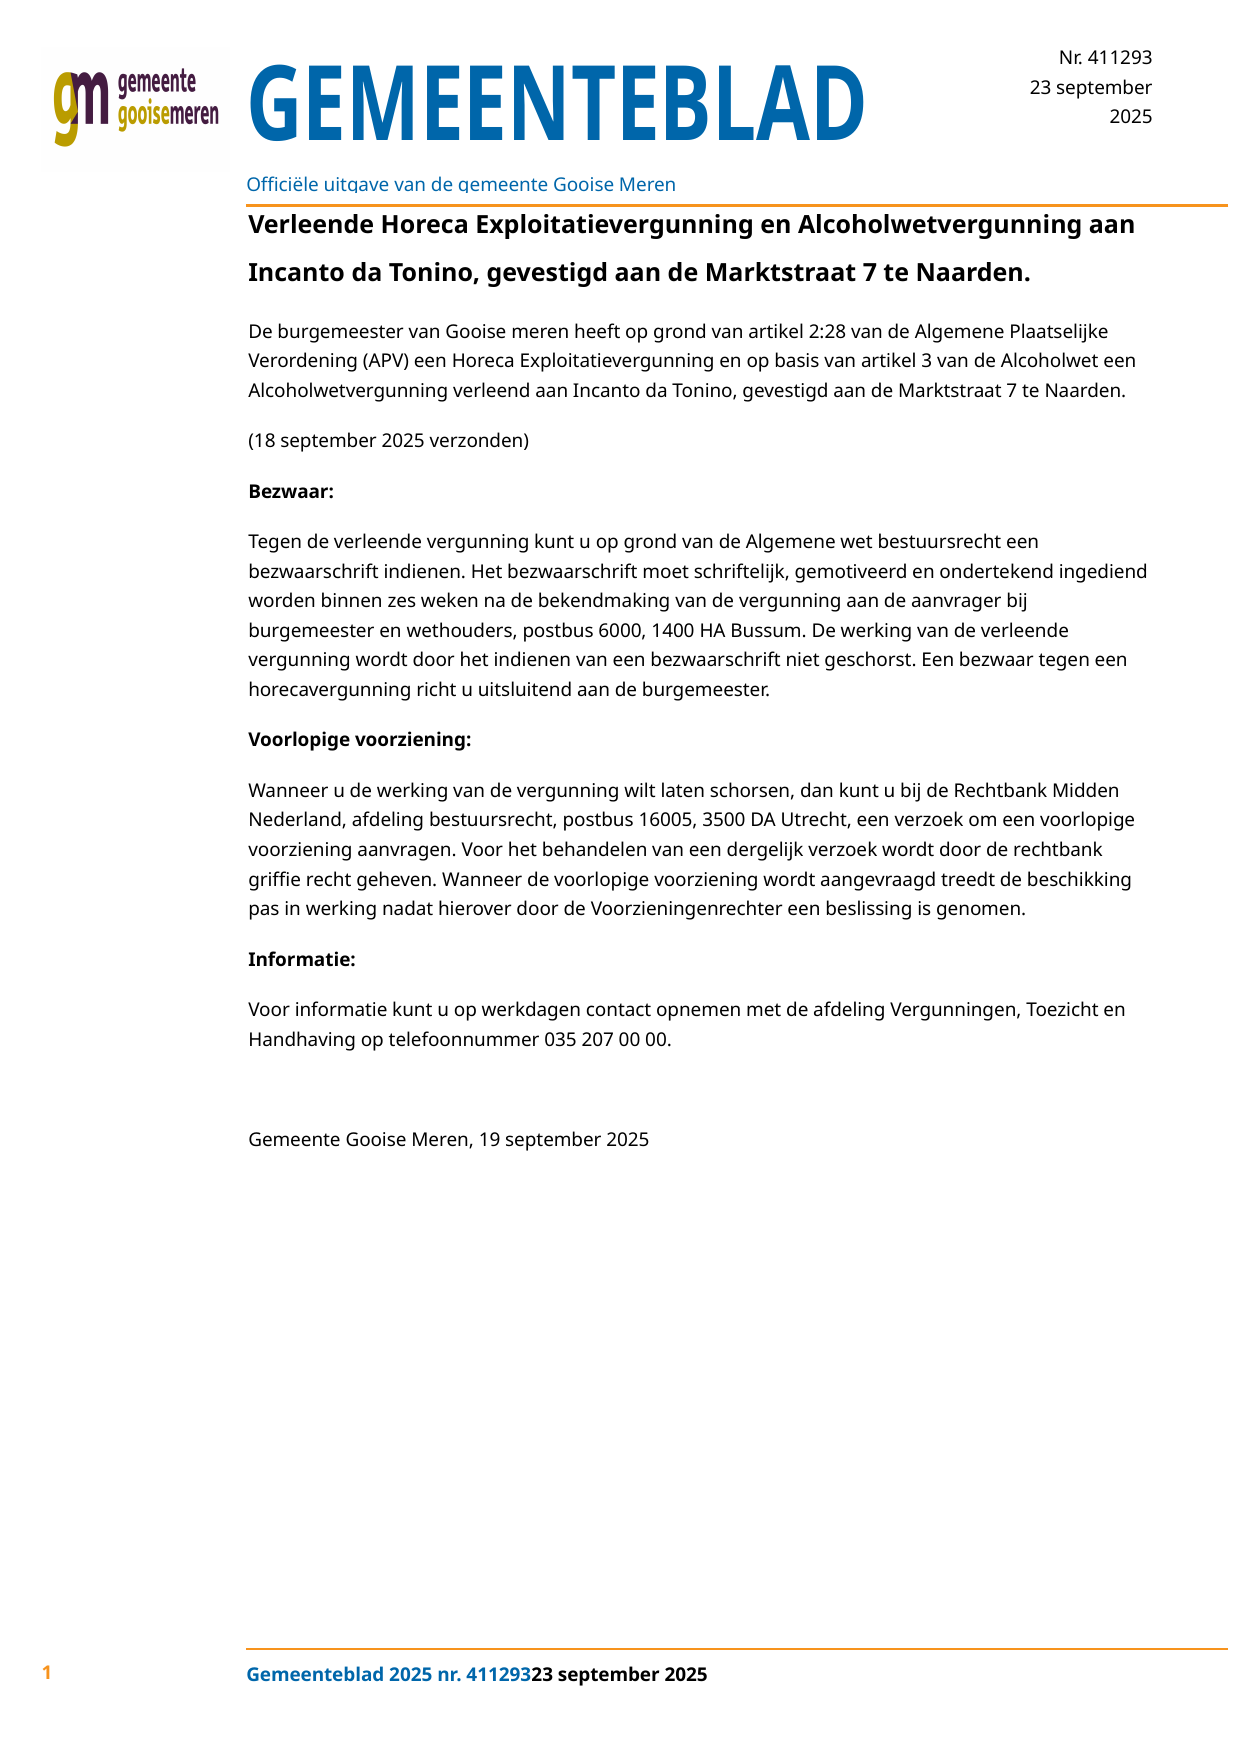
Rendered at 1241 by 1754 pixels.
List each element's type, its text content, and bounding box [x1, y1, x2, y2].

text Bezwaar: [248, 478, 1152, 504]
picture [41, 47, 231, 172]
text Verleende Horeca Exploitatievergunning en Alcoholwetvergunning aan Incanto da Tonino, gevestigd aan de Marktstraat 7 te Naarden. [248, 207, 1152, 288]
text Wanneer u de werking van de vergunning wilt laten schorsen, dan kunt u bij de Rechtbank Midden Nederland, afdeling bestuursrecht, postbus 16005, 3500 DA Utrecht, een verzoek om een voorlopige voorziening aanvragen. Voor het behandelen van een dergelijk verzoek wordt door de rechtbank griffie recht geheven. Wanneer de voorlopige voorziening wordt aangevraagd treedt de beschikking pas in werking nadat hierover door de Voorzieningenrechter een beslissing is genomen. [248, 777, 1152, 921]
text De burgemeester van Gooise meren heeft op grond van artikel 2:28 van de Algemene Plaatselijke Verordening (APV) een Horeca Exploitatievergunning en op basis van artikel 3 van de Alcoholwet een Alcoholwetvergunning verleend aan Incanto da Tonino, gevestigd aan de Marktstraat 7 te Naarden. [248, 318, 1152, 403]
text Voorlopige voorziening: [248, 727, 1152, 752]
text Voor informatie kunt u op werkdagen contact opnemen met de afdeling Vergunningen, Toezicht en Handhaving op telefoonnummer 035 207 00 00. [248, 996, 1152, 1052]
text (18 september 2025 verzonden) [248, 427, 1152, 453]
text Informatie: [248, 946, 1152, 972]
text Tegen de verleende vergunning kunt u op grond van de Algemene wet bestuursrecht een bezwaarschrift indienen. Het bezwaarschrift moet schriftelijk, gemotiveerd en ondertekend ingediend worden binnen zes weken na de bekendmaking van de vergunning aan de aanvrager bij burgemeester en wethouders, postbus 6000, 1400 HA Bussum. De werking van de verleende vergunning wordt door het indienen van een bezwaarschrift niet geschorst. Een bezwaar tegen een horecavergunning richt u uitsluitend aan de burgemeester. [248, 528, 1152, 702]
text Gemeente Gooise Meren, 19 september 2025 [248, 1127, 1152, 1152]
